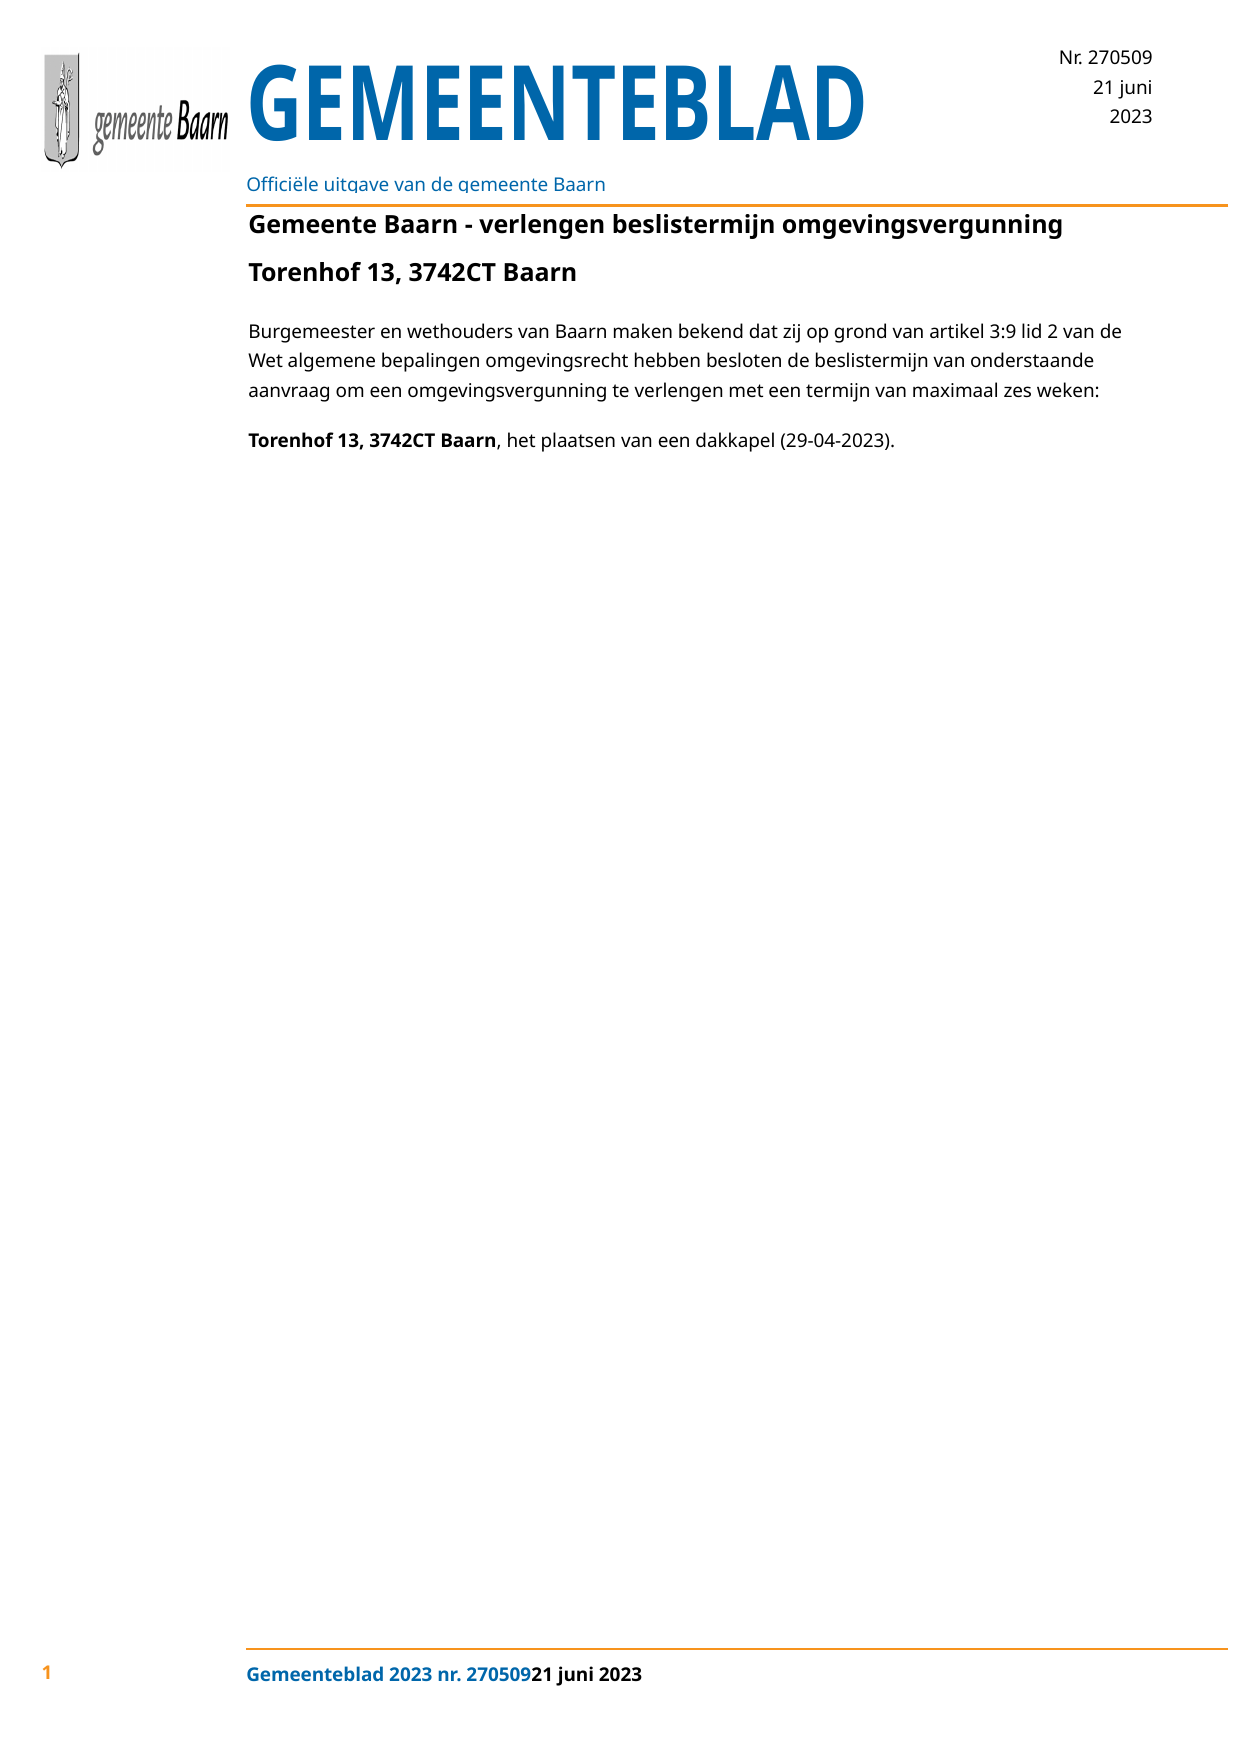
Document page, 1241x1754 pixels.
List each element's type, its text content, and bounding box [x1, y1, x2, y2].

picture [41, 47, 231, 172]
text Torenhof 13, 3742CT Baarn, het plaatsen van een dakkapel (29-04-2023). [248, 427, 1152, 453]
text Gemeente Baarn - verlengen beslistermijn omgevingsvergunning Torenhof 13, 3742CT Baarn [248, 207, 1152, 288]
text Burgemeester en wethouders van Baarn maken bekend dat zij op grond van artikel 3:9 lid 2 van de Wet algemene bepalingen omgevingsrecht hebben besloten de beslistermijn van onderstaande aanvraag om een omgevingsvergunning te verlengen met een termijn van maximaal zes weken: [248, 318, 1152, 403]
